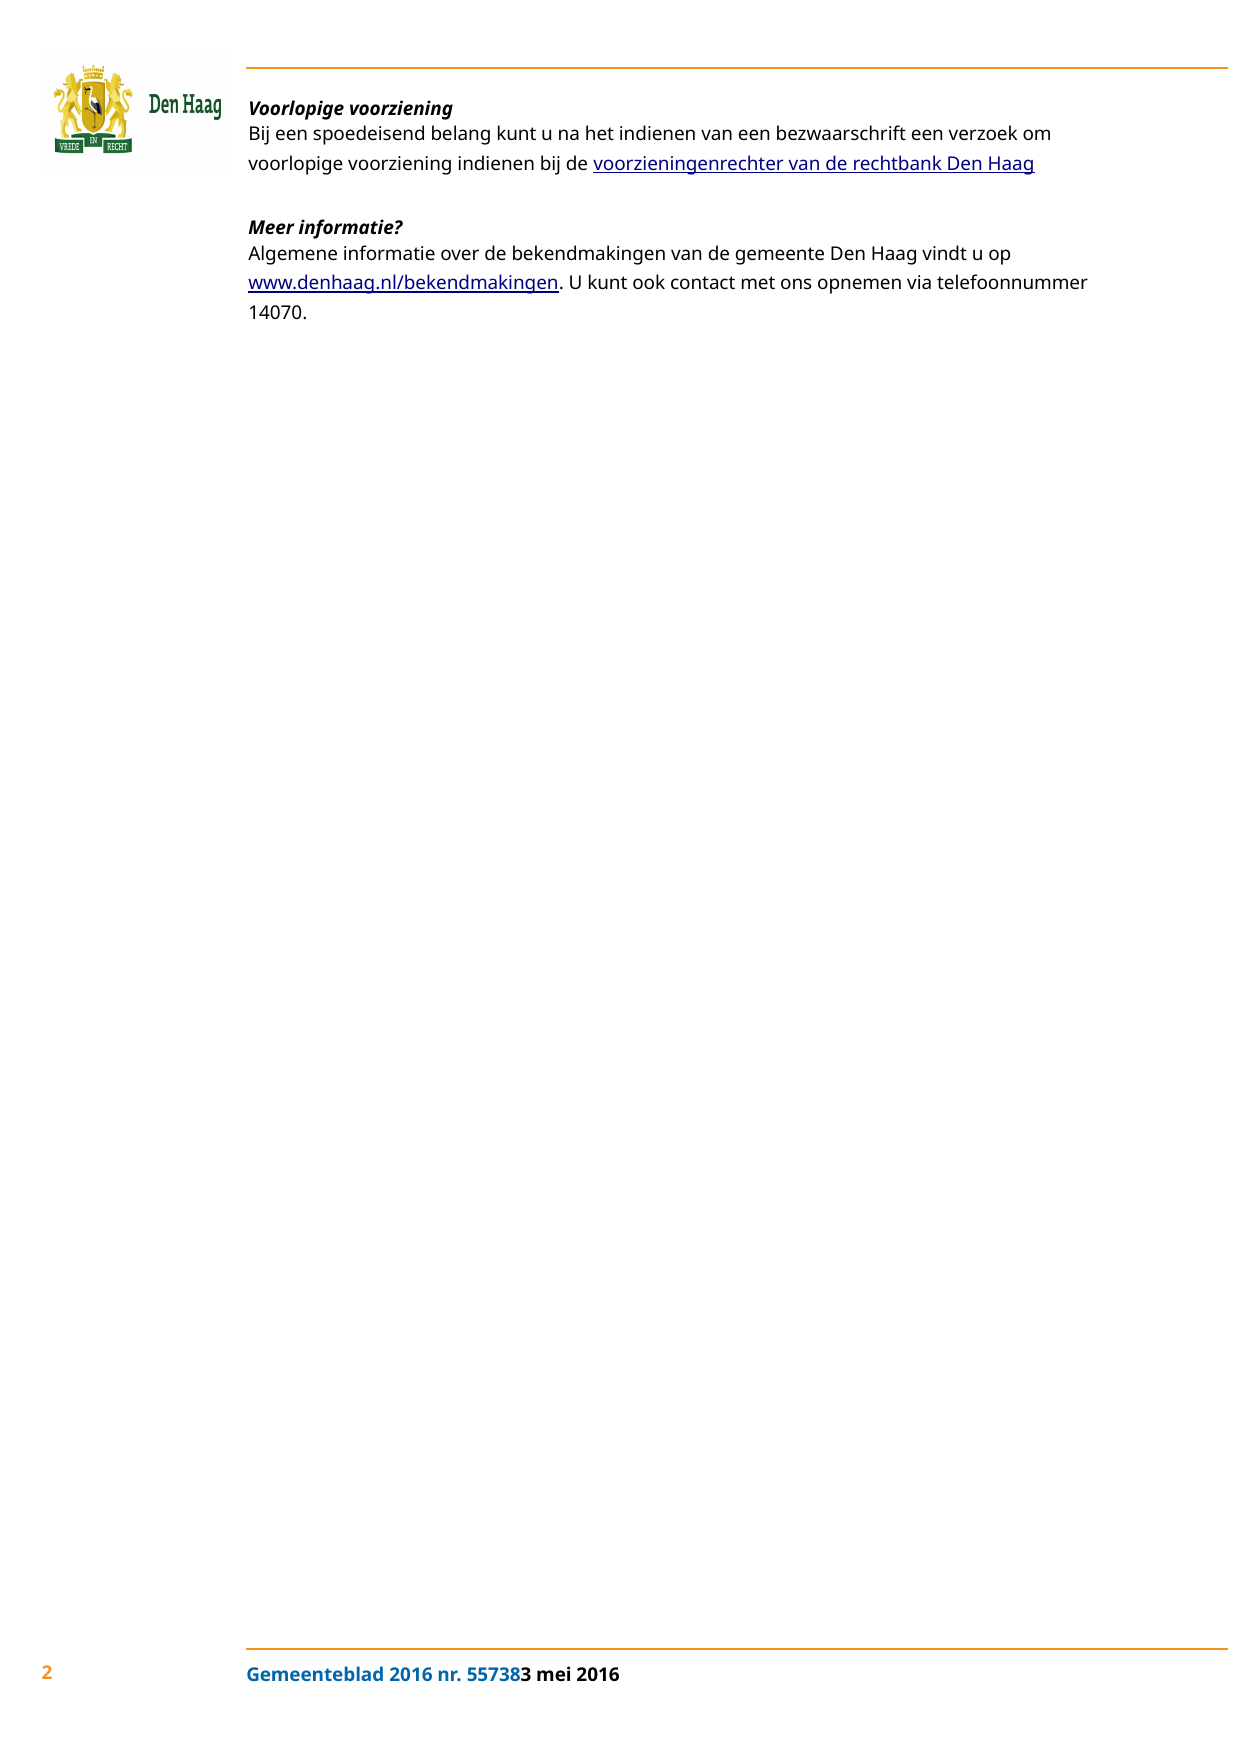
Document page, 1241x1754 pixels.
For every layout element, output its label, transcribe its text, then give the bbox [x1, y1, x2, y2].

text Algemene informatie over de bekendmakingen van de gemeente Den Haag vindt u op www.denhaag.nl/bekendmakingen. U kunt ook contact met ons opnemen via telefoonnummer 14070. [248, 240, 1152, 325]
picture [41, 47, 231, 172]
text Meer informatie? [248, 214, 1152, 240]
text Voorlopige voorziening [248, 95, 1152, 121]
text Bij een spoedeisend belang kunt u na het indienen van een bezwaarschrift een verzoek om voorlopige voorziening indienen bij de voorzieningenrechter van de rechtbank Den Haag [248, 121, 1152, 176]
